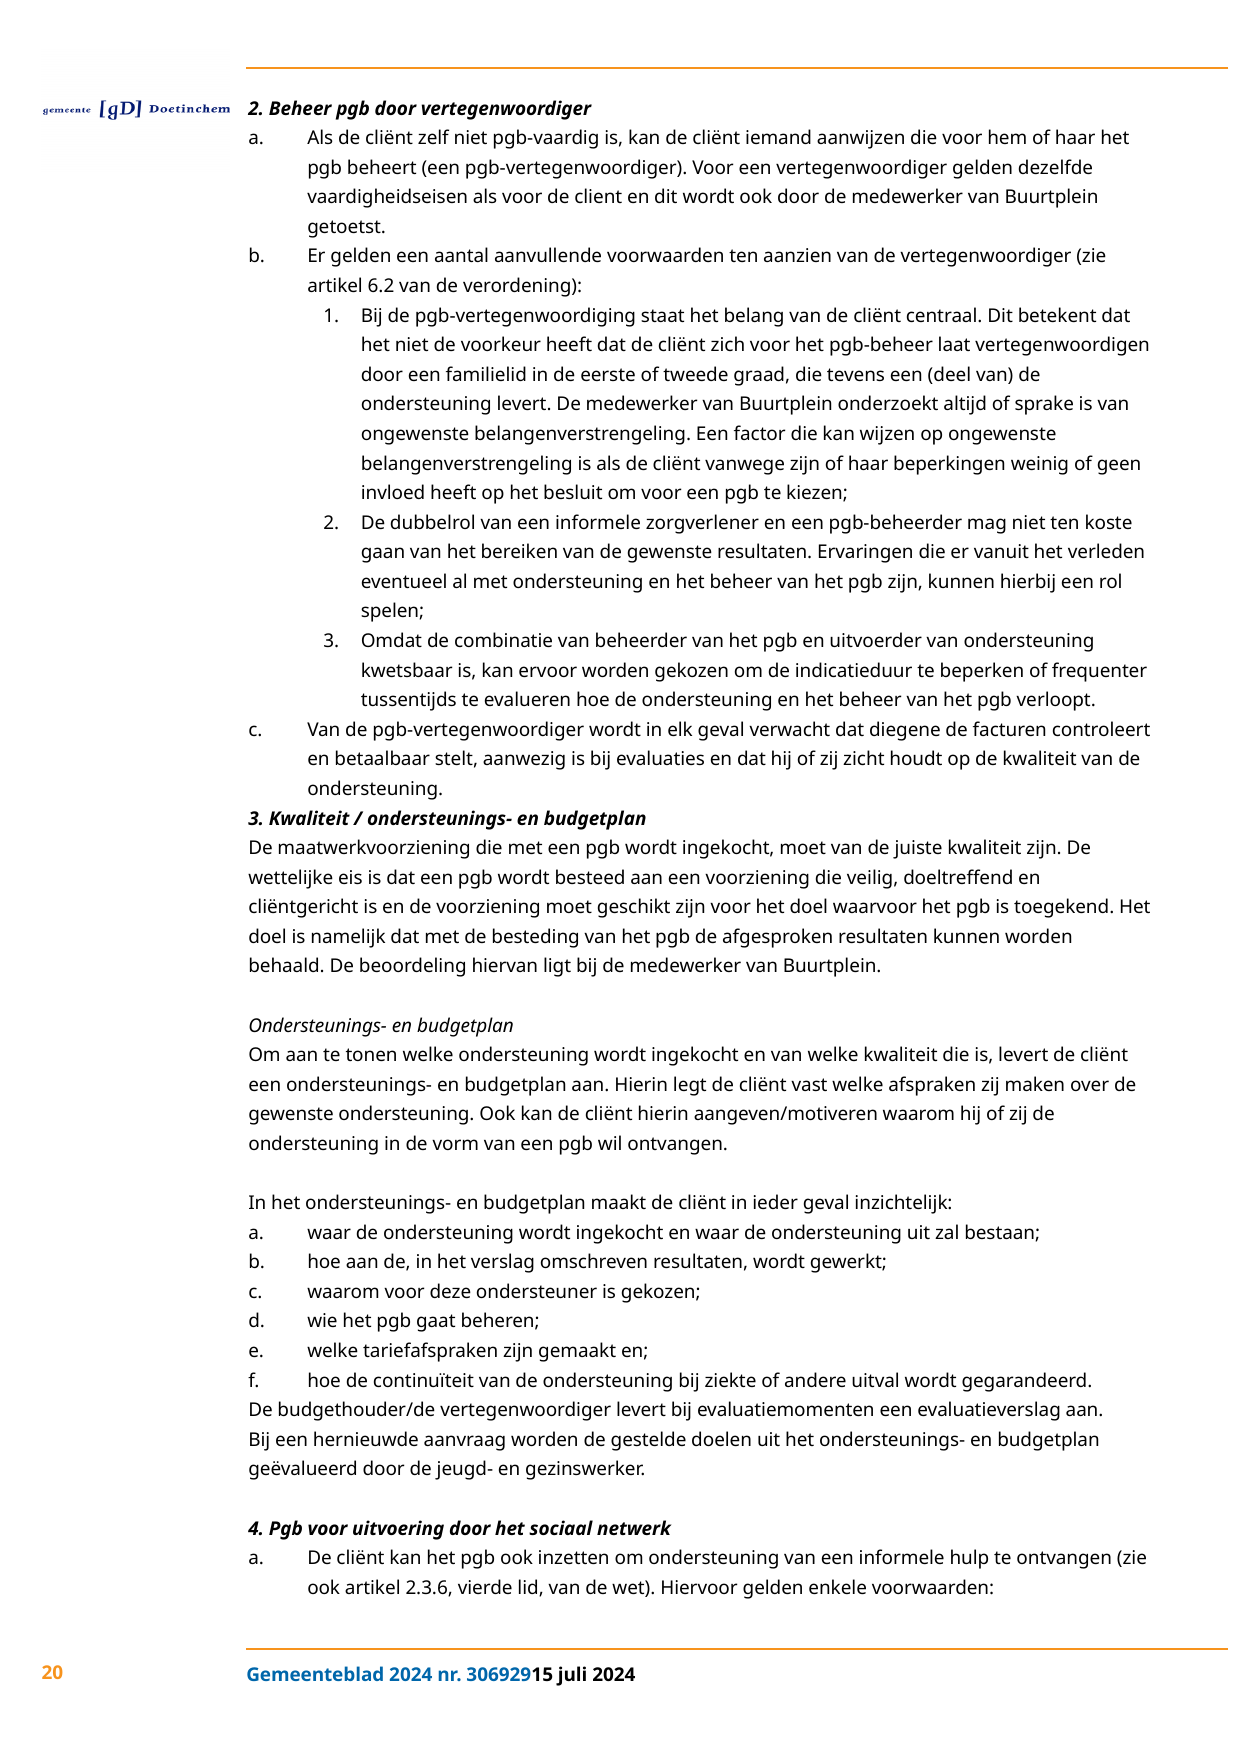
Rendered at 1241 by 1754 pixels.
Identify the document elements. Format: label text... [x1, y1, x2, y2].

list Bij de pgb-vertegenwoordiging staat het belang van de cliënt centraal. Dit betekent dat het niet de voorkeur heeft dat de cliënt zich voor het pgb-beheer laat vertegenwoordigen door een familielid in de eerste of tweede graad, die tevens een (deel van) de ondersteuning levert. De medewerker van Buurtplein onderzoekt altijd of sprake is van ongewenste belangenverstrengeling. Een factor die kan wijzen op ongewenste belangenverstrengeling is als de cliënt vanwege zijn of haar beperkingen weinig of geen invloed heeft op het besluit om voor een pgb te kiezen; [323, 302, 1152, 505]
text 3. Kwaliteit / ondersteunings- en budgetplan [248, 805, 1152, 831]
list Er gelden een aantal aanvullende voorwaarden ten aanzien van de vertegenwoordiger (zie artikel 6.2 van de verordening): [248, 243, 1152, 298]
list welke tariefafspraken zijn gemaakt en; [248, 1337, 1152, 1363]
text De budgethouder/de vertegenwoordiger levert bij evaluatiemomenten een evaluatieverslag aan. [248, 1396, 1152, 1422]
text 4. Pgb voor uitvoering door het sociaal netwerk [248, 1515, 1152, 1541]
list wie het pgb gaat beheren; [248, 1308, 1152, 1333]
list De dubbelrol van een informele zorgverlener en een pgb-beheerder mag niet ten koste gaan van het bereiken van de gewenste resultaten. Ervaringen die er vanuit het verleden eventueel al met ondersteuning en het beheer van het pgb zijn, kunnen hierbij een rol spelen; [323, 509, 1152, 623]
text Ondersteunings- en budgetplan [248, 1012, 1152, 1038]
list hoe aan de, in het verslag omschreven resultaten, wordt gewerkt; [248, 1248, 1152, 1274]
text Om aan te tonen welke ondersteuning wordt ingekocht en van welke kwaliteit die is, levert de cliënt een ondersteunings- en budgetplan aan. Hierin legt de cliënt vast welke afspraken zij maken over de gewenste ondersteuning. Ook kan de cliënt hierin aangeven/motiveren waarom hij of zij de ondersteuning in de vorm van een pgb wil ontvangen. [248, 1041, 1152, 1156]
list De cliënt kan het pgb ook inzetten om ondersteuning van een informele hulp te ontvangen (zie ook artikel 2.3.6, vierde lid, van de wet). Hiervoor gelden enkele voorwaarden: [248, 1544, 1152, 1600]
list Als de cliënt zelf niet pgb-vaardig is, kan de cliënt iemand aanwijzen die voor hem of haar het pgb beheert (een pgb-vertegenwoordiger). Voor een vertegenwoordiger gelden dezelfde vaardigheidseisen als voor de client en dit wordt ook door de medewerker van Buurtplein getoetst. [248, 124, 1152, 239]
list Van de pgb-vertegenwoordiger wordt in elk geval verwacht dat diegene de facturen controleert en betaalbaar stelt, aanwezig is bij evaluaties en dat hij of zij zicht houdt op de kwaliteit van de ondersteuning. [248, 716, 1152, 801]
text In het ondersteunings- en budgetplan maakt de cliënt in ieder geval inzichtelijk: [248, 1189, 1152, 1215]
picture [41, 47, 231, 172]
list waarom voor deze ondersteuner is gekozen; [248, 1278, 1152, 1304]
list Omdat de combinatie van beheerder van het pgb en uitvoerder van ondersteuning kwetsbaar is, kan ervoor worden gekozen om de indicatieduur te beperken of frequenter tussentijds te evalueren hoe de ondersteuning en het beheer van het pgb verloopt. [323, 627, 1152, 712]
text Bij een hernieuwde aanvraag worden de gestelde doelen uit het ondersteunings- en budgetplan geëvalueerd door de jeugd- en gezinswerker. [248, 1426, 1152, 1481]
text De maatwerkvoorziening die met een pgb wordt ingekocht, moet van de juiste kwaliteit zijn. De wettelijke eis is dat een pgb wordt besteed aan een voorziening die veilig, doeltreffend en cliëntgericht is en de voorziening moet geschikt zijn voor het doel waarvoor het pgb is toegekend. Het doel is namelijk dat met de besteding van het pgb de afgesproken resultaten kunnen worden behaald. De beoordeling hiervan ligt bij de medewerker van Buurtplein. [248, 834, 1152, 978]
text 2. Beheer pgb door vertegenwoordiger [248, 95, 1152, 121]
list waar de ondersteuning wordt ingekocht en waar de ondersteuning uit zal bestaan; [248, 1219, 1152, 1245]
list hoe de continuïteit van de ondersteuning bij ziekte of andere uitval wordt gegarandeerd. [248, 1367, 1152, 1393]
